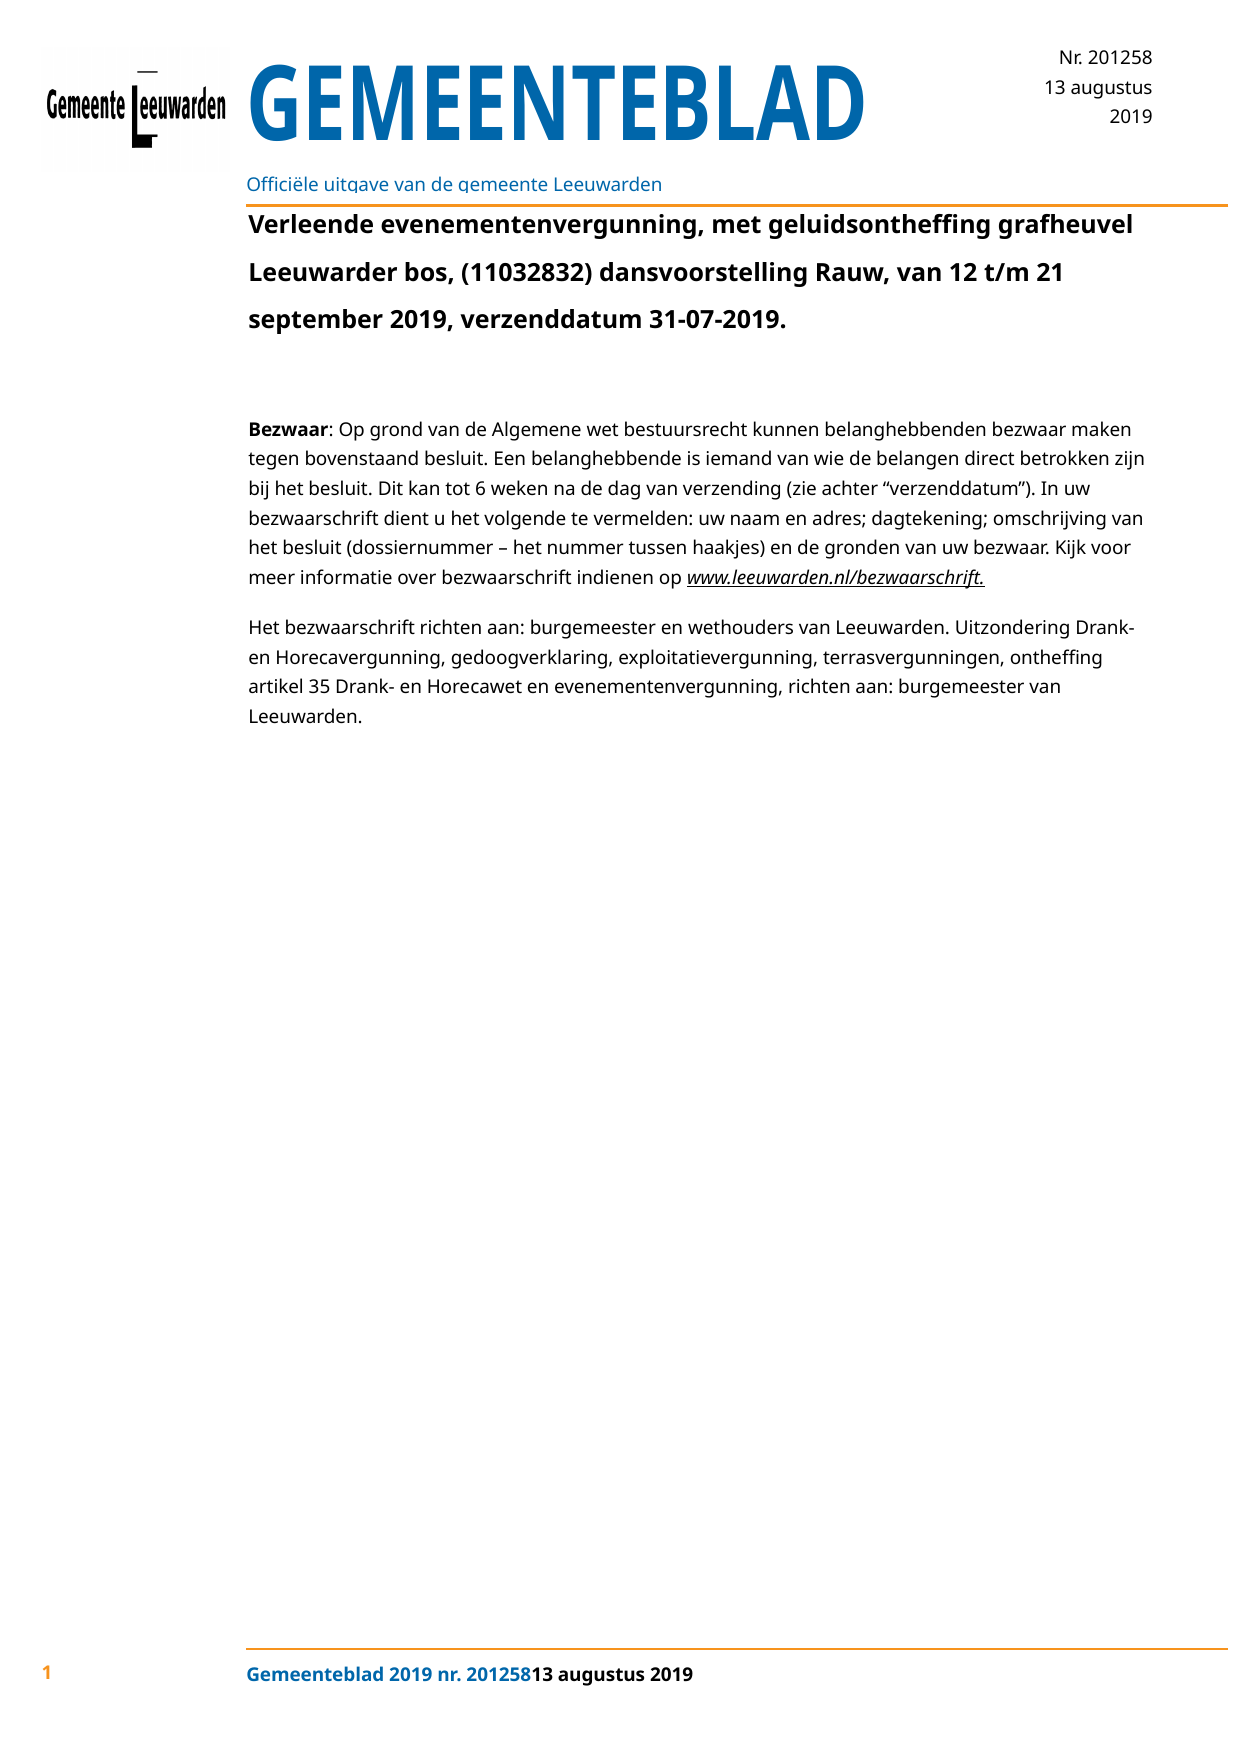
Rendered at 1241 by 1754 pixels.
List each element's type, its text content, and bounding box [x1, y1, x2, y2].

text Verleende evenementenvergunning, met geluidsontheffing grafheuvel Leeuwarder bos, (11032832) dansvoorstelling Rauw, van 12 t/m 21 september 2019, verzenddatum 31-07-2019. [248, 207, 1152, 336]
text Bezwaar: Op grond van de Algemene wet bestuursrecht kunnen belanghebbenden bezwaar maken tegen bovenstaand besluit. Een belanghebbende is iemand van wie de belangen direct betrokken zijn bij het besluit. Dit kan tot 6 weken na de dag van verzending (zie achter “verzenddatum”). In uw bezwaarschrift dient u het volgende te vermelden: uw naam en adres; dagtekening; omschrijving van het besluit (dossiernummer – het nummer tussen haakjes) en de gronden van uw bezwaar. Kijk voor meer informatie over bezwaarschrift indienen op www.leeuwarden.nl/bezwaarschrift. [248, 416, 1152, 589]
picture [41, 47, 231, 172]
text Het bezwaarschrift richten aan: burgemeester en wethouders van Leeuwarden. Uitzondering Drank- en Horecavergunning, gedoogverklaring, exploitatievergunning, terrasvergunningen, ontheffing artikel 35 Drank- en Horecawet en evenementenvergunning, richten aan: burgemeester van Leeuwarden. [248, 614, 1152, 729]
